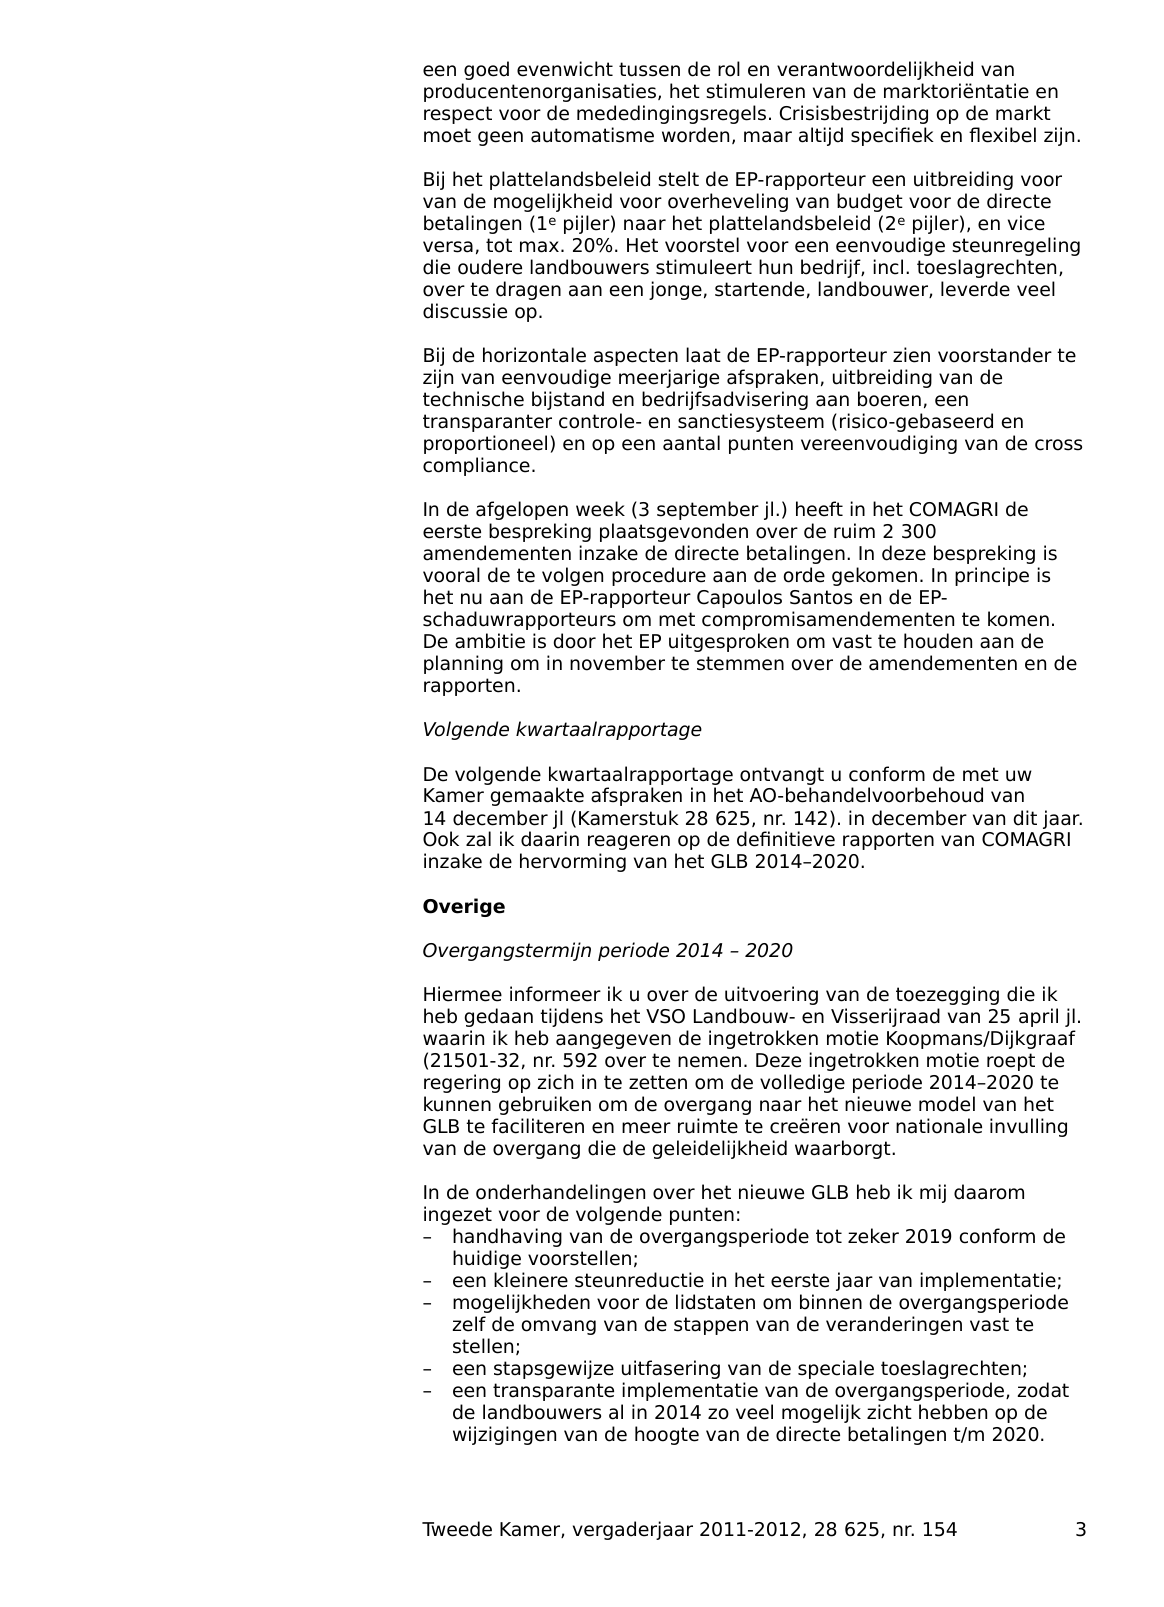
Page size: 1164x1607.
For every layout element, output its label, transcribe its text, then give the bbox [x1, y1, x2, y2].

text Bij de horizontale aspecten laat de EP-rapporteur zien voorstander te zijn van eenvoudige meerjarige afspraken, uitbreiding van de technische bijstand en bedrijfsadvisering aan boeren, een transparanter controle- en sanctiesysteem (risico-gebaseerd en proportioneel) en op een aantal punten vereenvoudiging van de cross compliance. [422, 345, 1087, 477]
text – een stapsgewijze uitfasering van de speciale toeslagrechten; [422, 1358, 1087, 1380]
text In de afgelopen week (3 september jl.) heeft in het COMAGRI de eerste bespreking plaatsgevonden over de ruim 2 300 amendementen inzake de directe betalingen. In deze bespreking is vooral de te volgen procedure aan de orde gekomen. In principe is het nu aan de EP-rapporteur Capoulos Santos en de EP-schaduwrapporteurs om met compromisamendementen te komen. De ambitie is door het EP uitgesproken om vast te houden aan de planning om in november te stemmen over de amendementen en de rapporten. [422, 499, 1087, 697]
text De volgende kwartaalrapportage ontvangt u conform de met uw Kamer gemaakte afspraken in het AO-behandelvoorbehoud van 14 december jl (Kamerstuk 28 625, nr. 142). in december van dit jaar. Ook zal ik daarin reageren op de definitieve rapporten van COMAGRI inzake de hervorming van het GLB 2014–2020. [422, 763, 1087, 873]
text In de onderhandelingen over het nieuwe GLB heb ik mij daarom ingezet voor de volgende punten: [422, 1182, 1087, 1226]
text Bij het plattelandsbeleid stelt de EP-rapporteur een uitbreiding voor van de mogelijkheid voor overheveling van budget voor de directe betalingen (1e pijler) naar het plattelandsbeleid (2e pijler), en vice versa, tot max. 20%. Het voorstel voor een eenvoudige steunregeling die oudere landbouwers stimuleert hun bedrijf, incl. toeslagrechten, over te dragen aan een jonge, startende, landbouwer, leverde veel discussie op. [422, 169, 1087, 323]
text – mogelijkheden voor de lidstaten om binnen de overgangsperiode zelf de omvang van de stappen van de veranderingen vast te stellen; [422, 1292, 1087, 1358]
text – een transparante implementatie van de overgangsperiode, zodat de landbouwers al in 2014 zo veel mogelijk zicht hebben op de wijzigingen van de hoogte van de directe betalingen t/m 2020. [422, 1380, 1087, 1446]
subtitle Overige [422, 896, 1087, 917]
text – handhaving van de overgangsperiode tot zeker 2019 conform de huidige voorstellen; [422, 1226, 1087, 1270]
text – een kleinere steunreductie in het eerste jaar van implementatie; [422, 1270, 1087, 1292]
text een goed evenwicht tussen de rol en verantwoordelijkheid van producentenorganisaties, het stimuleren van de marktoriëntatie en respect voor de mededingingsregels. Crisisbestrijding op de markt moet geen automatisme worden, maar altijd specifiek en flexibel zijn. [422, 59, 1087, 147]
subtitle Volgende kwartaalrapportage [422, 719, 1087, 741]
subtitle Overgangstermijn periode 2014 – 2020 [422, 940, 1087, 962]
text Hiermee informeer ik u over de uitvoering van de toezegging die ik heb gedaan tijdens het VSO Landbouw- en Visserijraad van 25 april jl. waarin ik heb aangegeven de ingetrokken motie Koopmans/Dijkgraaf (21501-32, nr. 592 over te nemen. Deze ingetrokken motie roept de regering op zich in te zetten om de volledige periode 2014–2020 te kunnen gebruiken om de overgang naar het nieuwe model van het GLB te faciliteren en meer ruimte te creëren voor nationale invulling van de overgang die de geleidelijkheid waarborgt. [422, 984, 1087, 1160]
